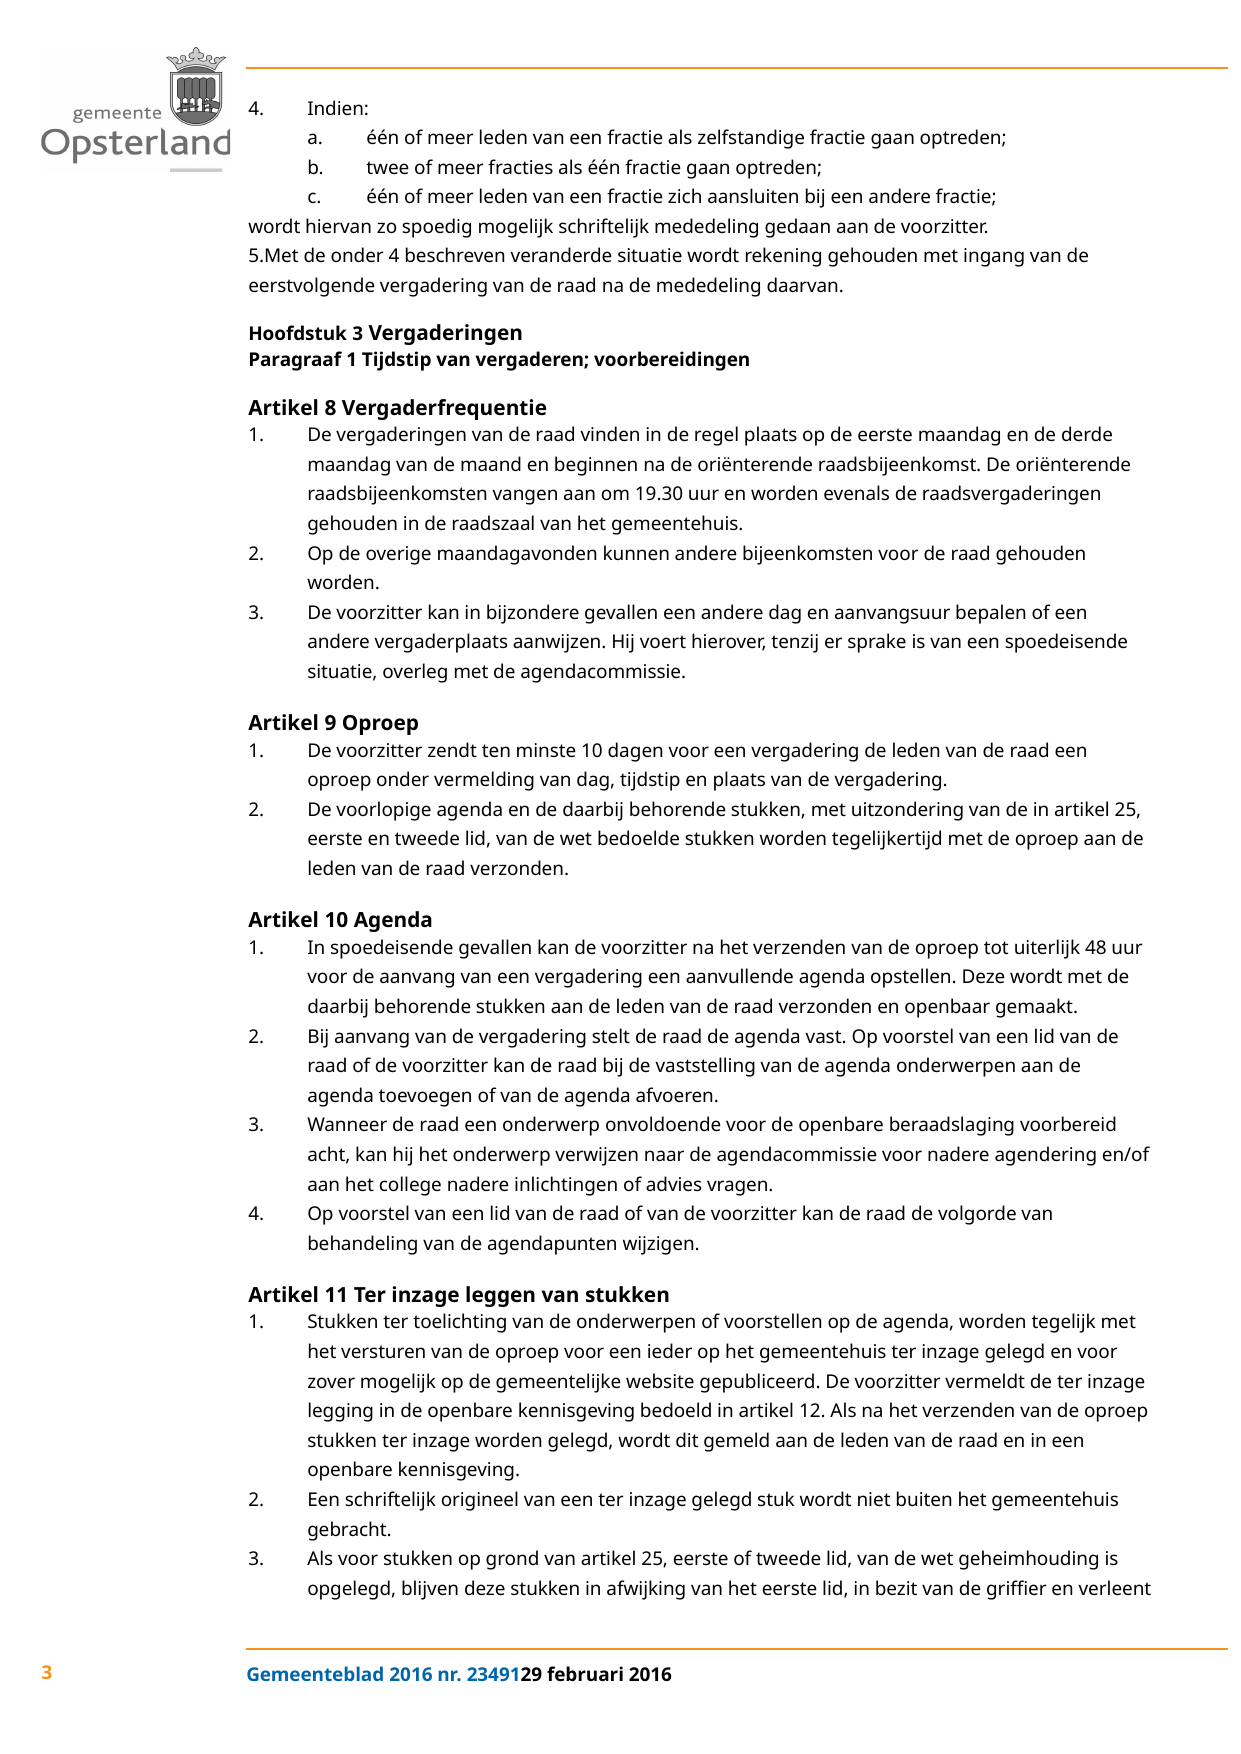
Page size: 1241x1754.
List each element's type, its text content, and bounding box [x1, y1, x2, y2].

list In spoedeisende gevallen kan de voorzitter na het verzenden van de oproep tot uiterlijk 48 uur voor de aanvang van een vergadering een aanvullende agenda opstellen. Deze wordt met de daarbij behorende stukken aan de leden van de raad verzonden en openbaar gemaakt. [248, 934, 1152, 1019]
list De voorzitter zendt ten minste 10 dagen voor een vergadering de leden van de raad een oproep onder vermelding van dag, tijdstip en plaats van de vergadering. [248, 737, 1152, 792]
text Artikel 8 Vergaderfrequentie [248, 393, 1152, 421]
text 5.Met de onder 4 beschreven veranderde situatie wordt rekening gehouden met ingang van de eerstvolgende vergadering van de raad na de mededeling daarvan. [248, 243, 1152, 298]
picture [41, 47, 231, 172]
list Bij aanvang van de vergadering stelt de raad de agenda vast. Op voorstel van een lid van de raad of de voorzitter kan de raad bij de vaststelling van de agenda onderwerpen aan de agenda toevoegen of van de agenda afvoeren. [248, 1023, 1152, 1108]
list één of meer leden van een fractie zich aansluiten bij een andere fractie; [307, 183, 1152, 209]
text Paragraaf 1 Tijdstip van vergaderen; voorbereidingen [248, 346, 1152, 372]
text Artikel 10 Agenda [248, 906, 1152, 934]
list De vergaderingen van de raad vinden in de regel plaats op de eerste maandag en de derde maandag van de maand en beginnen na de oriënterende raadsbijeenkomst. De oriënterende raadsbijeenkomsten vangen aan om 19.30 uur en worden evenals de raadsvergaderingen gehouden in de raadszaal van het gemeentehuis. [248, 421, 1152, 536]
list De voorlopige agenda en de daarbij behorende stukken, met uitzondering van de in artikel 25, eerste en tweede lid, van de wet bedoelde stukken worden tegelijkertijd met de oproep aan de leden van de raad verzonden. [248, 796, 1152, 881]
list Wanneer de raad een onderwerp onvoldoende voor de openbare beraadslaging voorbereid acht, kan hij het onderwerp verwijzen naar de agendacommissie voor nadere agendering en/of aan het college nadere inlichtingen of advies vragen. [248, 1112, 1152, 1196]
list Op de overige maandagavonden kunnen andere bijeenkomsten voor de raad gehouden worden. [248, 540, 1152, 595]
list Een schriftelijk origineel van een ter inzage gelegd stuk wordt niet buiten het gemeentehuis gebracht. [248, 1486, 1152, 1542]
text Artikel 9 Oproep [248, 708, 1152, 737]
list één of meer leden van een fractie als zelfstandige fractie gaan optreden; [307, 124, 1152, 150]
list Stukken ter toelichting van de onderwerpen of voorstellen op de agenda, worden tegelijk met het versturen van de oproep voor een ieder op het gemeentehuis ter inzage gelegd en voor zover mogelijk op de gemeentelijke website gepubliceerd. De voorzitter vermeldt de ter inzage legging in de openbare kennisgeving bedoeld in artikel 12. Als na het verzenden van de oproep stukken ter inzage worden gelegd, wordt dit gemeld aan de leden van de raad en in een openbare kennisgeving. [248, 1309, 1152, 1482]
list Op voorstel van een lid van de raad of van de voorzitter kan de raad de volgorde van behandeling van de agendapunten wijzigen. [248, 1200, 1152, 1256]
list Als voor stukken op grond van artikel 25, eerste of tweede lid, van de wet geheimhouding is opgelegd, blijven deze stukken in afwijking van het eerste lid, in bezit van de griffier en verleent [248, 1545, 1152, 1601]
text Hoofdstuk 3 Vergaderingen [248, 318, 1152, 346]
text wordt hiervan zo spoedig mogelijk schriftelijk mededeling gedaan aan de voorzitter. [248, 213, 1152, 239]
list twee of meer fracties als één fractie gaan optreden; [307, 154, 1152, 180]
list De voorzitter kan in bijzondere gevallen een andere dag en aanvangsuur bepalen of een andere vergaderplaats aanwijzen. Hij voert hierover, tenzij er sprake is van een spoedeisende situatie, overleg met de agendacommissie. [248, 599, 1152, 684]
text Artikel 11 Ter inzage leggen van stukken [248, 1280, 1152, 1309]
list Indien: [248, 95, 1152, 121]
